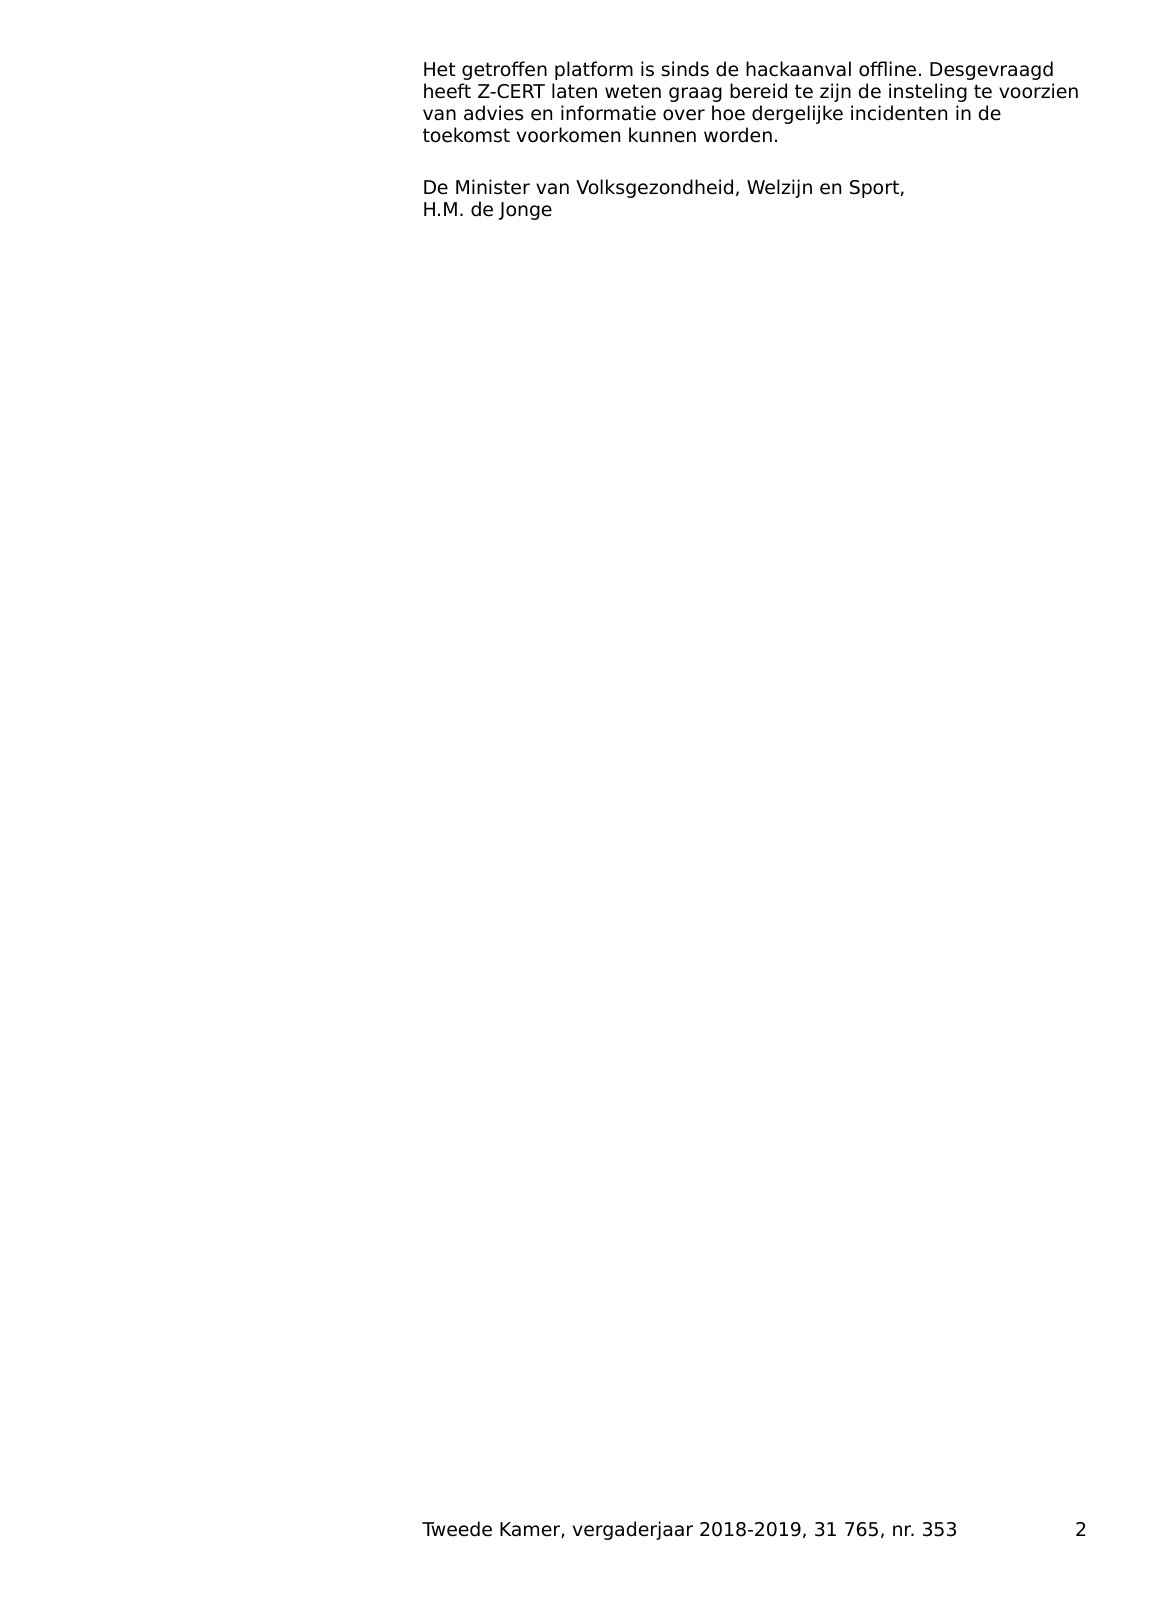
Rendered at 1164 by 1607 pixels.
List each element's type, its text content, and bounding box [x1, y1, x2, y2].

text Het getroffen platform is sinds de hackaanval offline. Desgevraagd heeft Z-CERT laten weten graag bereid te zijn de insteling te voorzien van advies en informatie over hoe dergelijke incidenten in de toekomst voorkomen kunnen worden. [422, 59, 1087, 147]
text De Minister van Volksgezondheid, Welzijn en Sport, H.M. de Jonge [422, 177, 1087, 221]
